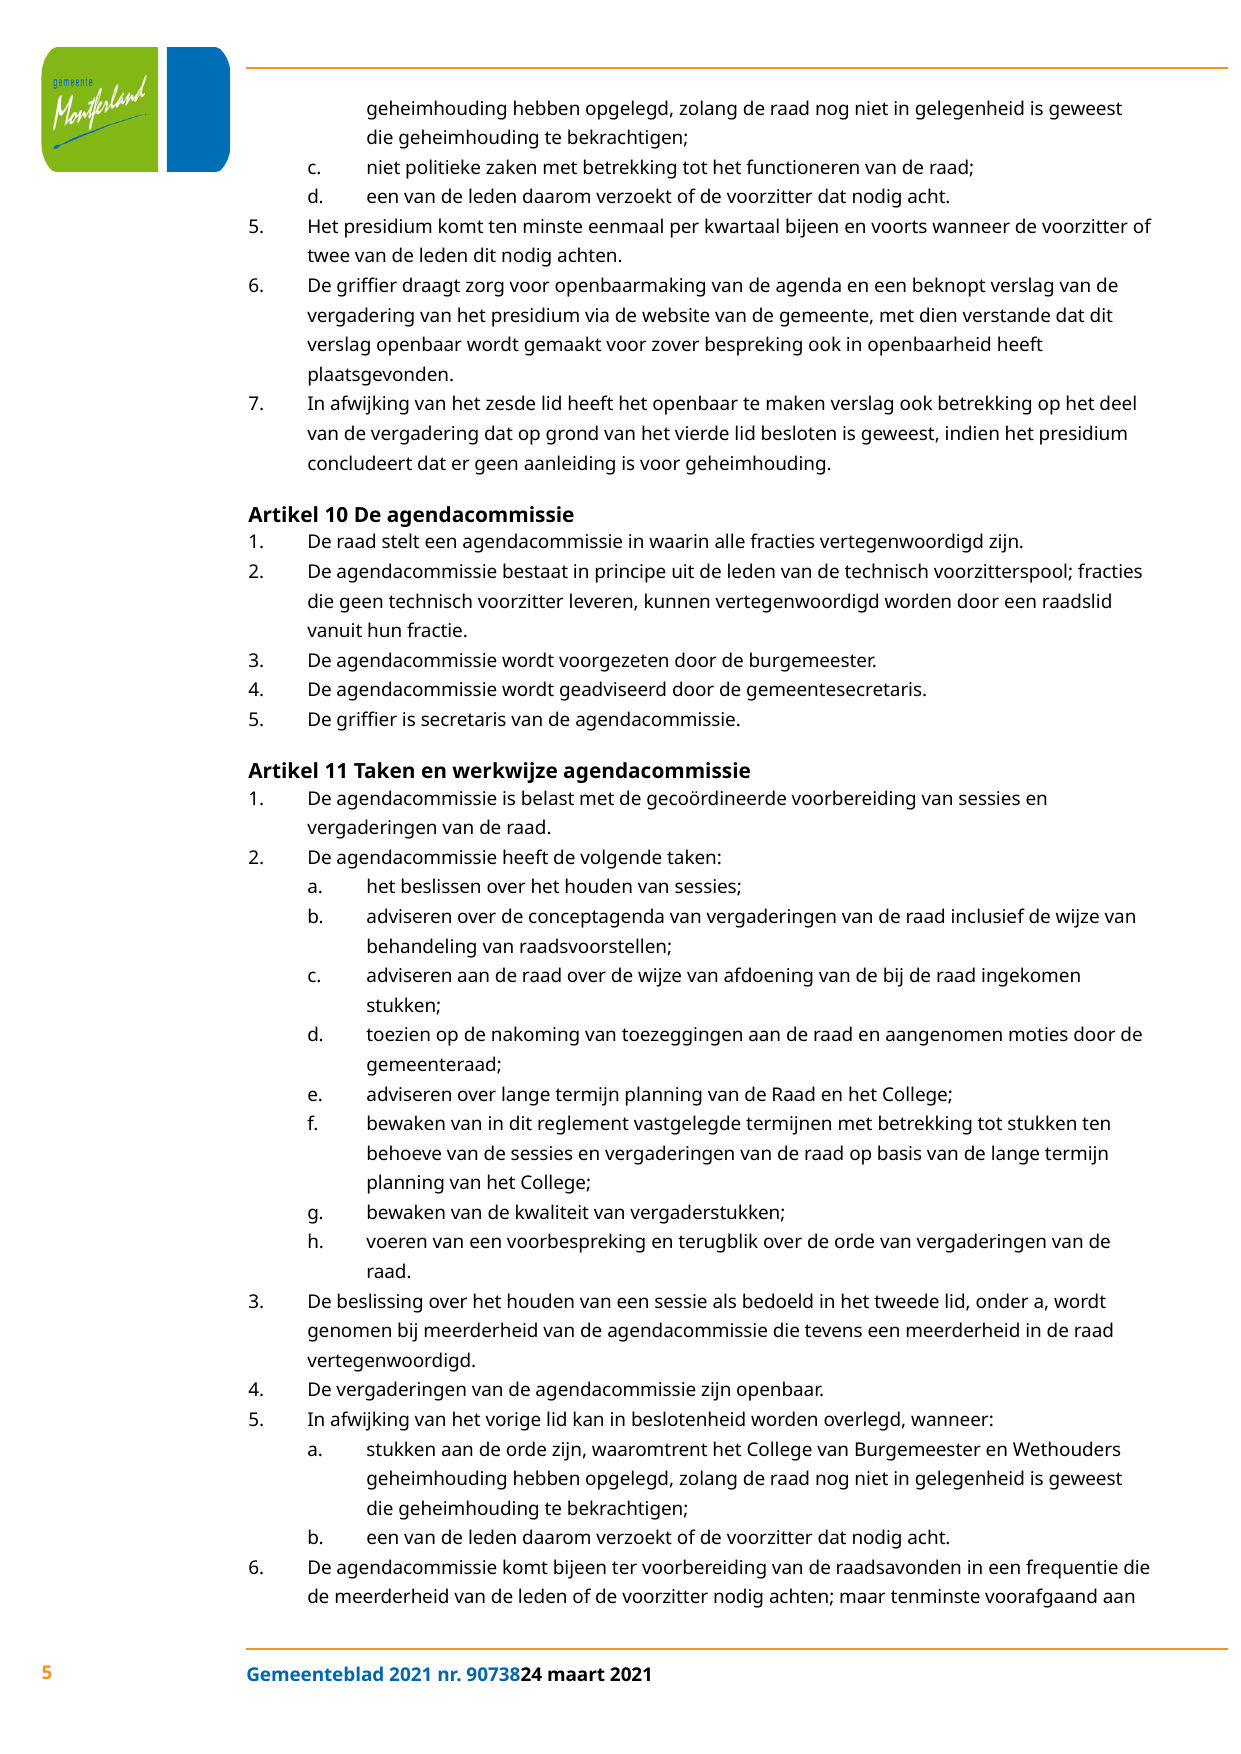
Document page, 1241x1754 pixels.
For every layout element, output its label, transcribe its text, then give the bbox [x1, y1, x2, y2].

list De agendacommissie bestaat in principe uit de leden van de technisch voorzitterspool; fracties die geen technisch voorzitter leveren, kunnen vertegenwoordigd worden door een raadslid vanuit hun fractie. [248, 558, 1152, 643]
picture [41, 47, 231, 172]
list het beslissen over het houden van sessies; [307, 874, 1152, 899]
list De agendacommissie komt bijeen ter voorbereiding van de raadsavonden in een frequentie die de meerderheid van de leden of de voorzitter nodig achten; maar tenminste voorafgaand aan [248, 1554, 1152, 1609]
list De griffier draagt zorg voor openbaarmaking van de agenda en een beknopt verslag van de vergadering van het presidium via de website van de gemeente, met dien verstande dat dit verslag openbaar wordt gemaakt voor zover bespreking ook in openbaarheid heeft plaatsgevonden. [248, 272, 1152, 387]
list bewaken van in dit reglement vastgelegde termijnen met betrekking tot stukken ten behoeve van de sessies en vergaderingen van de raad op basis van de lange termijn planning van het College; [307, 1110, 1152, 1195]
list geheimhouding hebben opgelegd, zolang de raad nog niet in gelegenheid is geweest die geheimhouding te bekrachtigen; [307, 95, 1152, 150]
list De agendacommissie is belast met de gecoördineerde voorbereiding van sessies en vergaderingen van de raad. [248, 785, 1152, 840]
list adviseren over de conceptagenda van vergaderingen van de raad inclusief de wijze van behandeling van raadsvoorstellen; [307, 903, 1152, 959]
text Artikel 10 De agendacommissie [248, 500, 1152, 529]
text Artikel 11 Taken en werkwijze agendacommissie [248, 757, 1152, 785]
list toezien op de nakoming van toezeggingen aan de raad en aangenomen moties door de gemeenteraad; [307, 1022, 1152, 1077]
list niet politieke zaken met betrekking tot het functioneren van de raad; [307, 154, 1152, 180]
list Het presidium komt ten minste eenmaal per kwartaal bijeen en voorts wanneer de voorzitter of twee van de leden dit nodig achten. [248, 213, 1152, 268]
list adviseren over lange termijn planning van de Raad en het College; [307, 1081, 1152, 1107]
list De griffier is secretaris van de agendacommissie. [248, 706, 1152, 732]
list De raad stelt een agendacommissie in waarin alle fracties vertegenwoordigd zijn. [248, 529, 1152, 554]
list In afwijking van het vorige lid kan in beslotenheid worden overlegd, wanneer: [248, 1406, 1152, 1432]
list een van de leden daarom verzoekt of de voorzitter dat nodig acht. [307, 183, 1152, 209]
list De agendacommissie wordt voorgezeten door de burgemeester. [248, 647, 1152, 673]
list voeren van een voorbespreking en terugblik over de orde van vergaderingen van de raad. [307, 1229, 1152, 1284]
list De agendacommissie wordt geadviseerd door de gemeentesecretaris. [248, 677, 1152, 702]
list adviseren aan de raad over de wijze van afdoening van de bij de raad ingekomen stukken; [307, 962, 1152, 1018]
list bewaken van de kwaliteit van vergaderstukken; [307, 1199, 1152, 1225]
list stukken aan de orde zijn, waaromtrent het College van Burgemeester en Wethouders geheimhouding hebben opgelegd, zolang de raad nog niet in gelegenheid is geweest die geheimhouding te bekrachtigen; [307, 1436, 1152, 1521]
list In afwijking van het zesde lid heeft het openbaar te maken verslag ook betrekking op het deel van de vergadering dat op grond van het vierde lid besloten is geweest, indien het presidium concludeert dat er geen aanleiding is voor geheimhouding. [248, 391, 1152, 476]
list De beslissing over het houden van een sessie als bedoeld in het tweede lid, onder a, wordt genomen bij meerderheid van de agendacommissie die tevens een meerderheid in de raad vertegenwoordigd. [248, 1288, 1152, 1373]
list een van de leden daarom verzoekt of de voorzitter dat nodig acht. [307, 1524, 1152, 1550]
list De vergaderingen van de agendacommissie zijn openbaar. [248, 1377, 1152, 1402]
list De agendacommissie heeft de volgende taken: [248, 844, 1152, 870]
